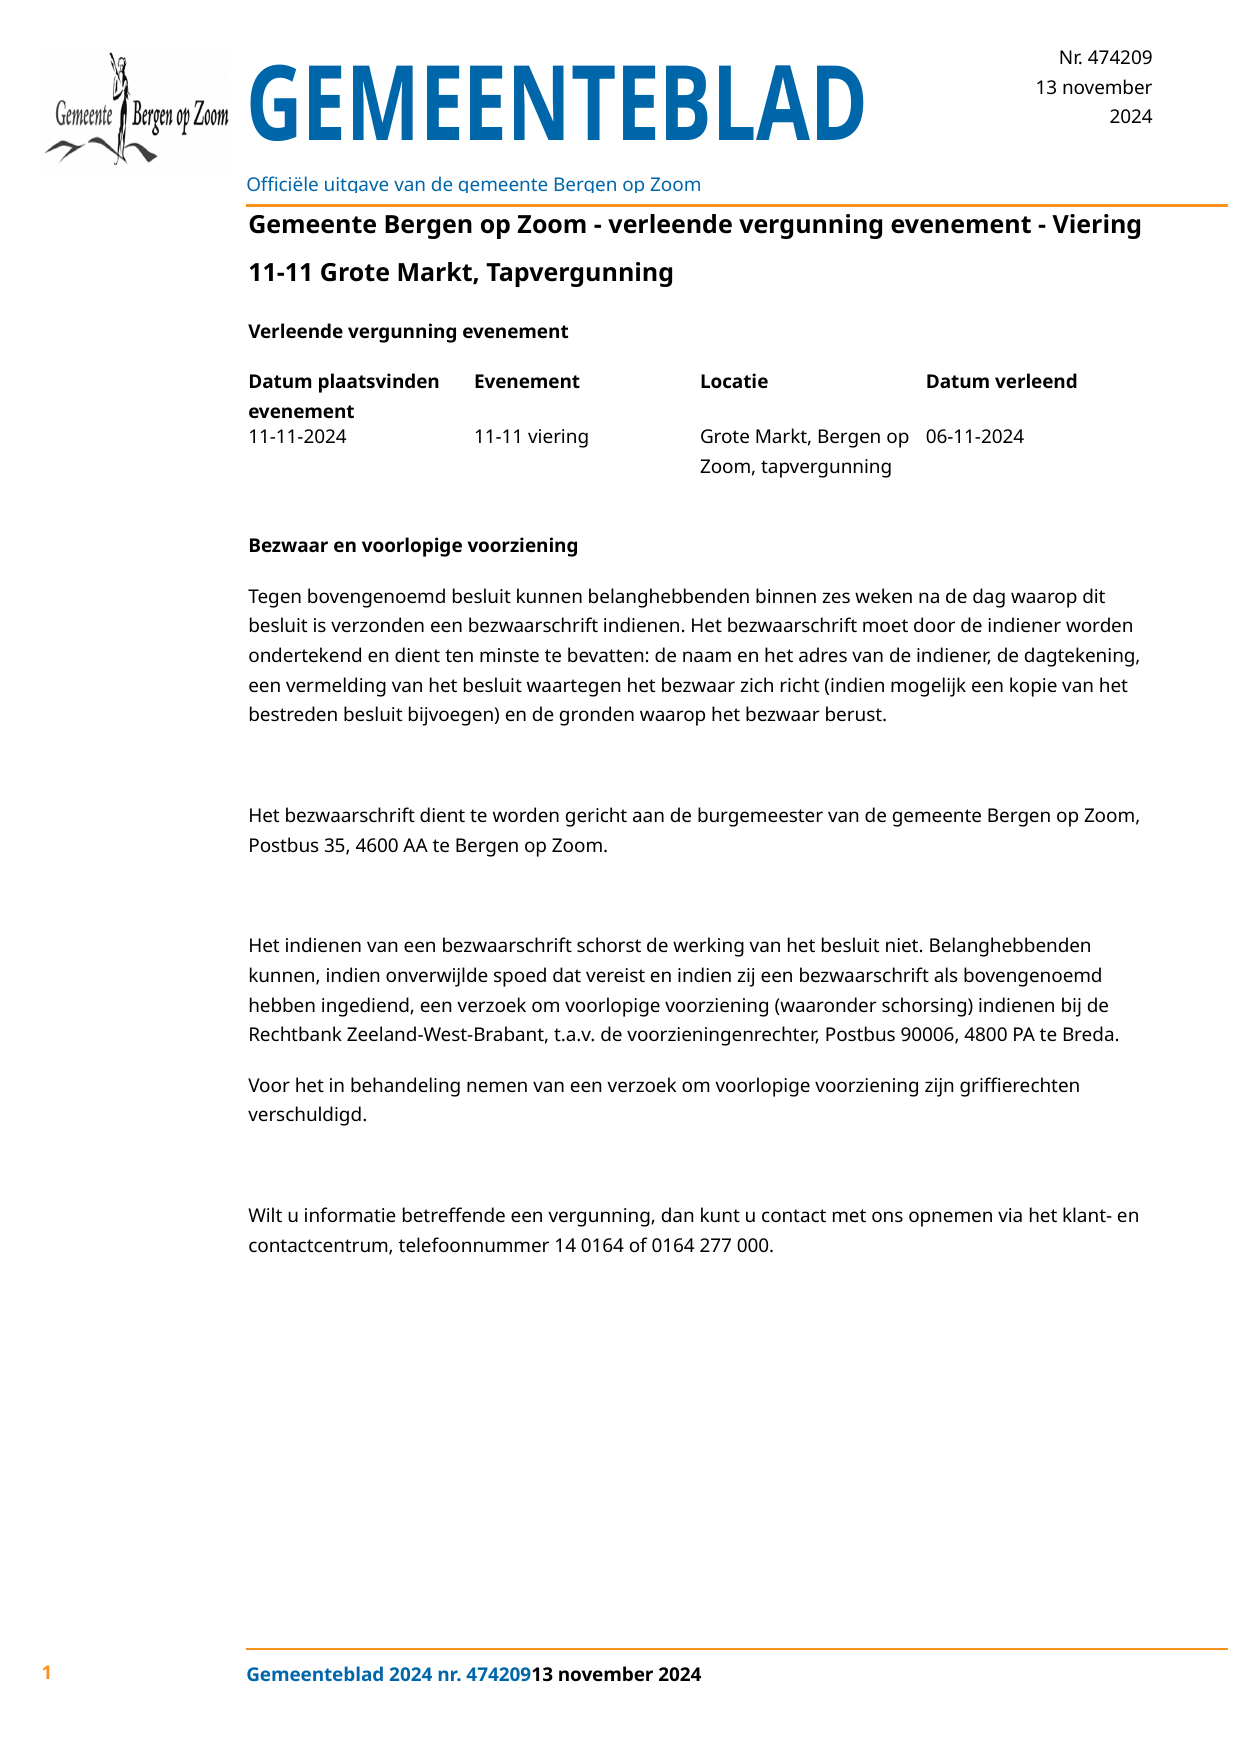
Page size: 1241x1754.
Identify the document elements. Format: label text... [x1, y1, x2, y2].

table_header Datum verleend [926, 369, 1152, 424]
text Wilt u informatie betreffende een vergunning, dan kunt u contact met ons opnemen via het klant- en contactcentrum, telefoonnummer 14 0164 of 0164 277 000. [248, 1202, 1152, 1258]
text Het indienen van een bezwaarschrift schorst de werking van het besluit niet. Belanghebbenden kunnen, indien onverwijlde spoed dat vereist en indien zij een bezwaarschrift als bovengenoemd hebben ingediend, een verzoek om voorlopige voorziening (waaronder schorsing) indienen bij de Rechtbank Zeeland-West-Brabant, t.a.v. de voorzieningenrechter, Postbus 90006, 4800 PA te Breda. [248, 933, 1152, 1047]
picture [41, 47, 231, 172]
table_header Locatie [700, 369, 926, 424]
table_cell Grote Markt, Bergen op Zoom, tapvergunning [700, 424, 926, 479]
table_cell 11-11 viering [474, 424, 700, 479]
text Bezwaar en voorlopige voorziening [248, 533, 1152, 558]
table_header Evenement [474, 369, 700, 424]
text Voor het in behandeling nemen van een verzoek om voorlopige voorziening zijn griffierechten verschuldigd. [248, 1072, 1152, 1127]
table_header Datum plaatsvinden evenement [248, 369, 474, 424]
table_cell 06-11-2024 [926, 424, 1152, 479]
text Verleende vergunning evenement [248, 318, 1152, 344]
text Gemeente Bergen op Zoom - verleende vergunning evenement - Viering 11-11 Grote Markt, Tapvergunning [248, 207, 1152, 288]
text Tegen bovengenoemd besluit kunnen belanghebbenden binnen zes weken na de dag waarop dit besluit is verzonden een bezwaarschrift indienen. Het bezwaarschrift moet door de indiener worden ondertekend en dient ten minste te bevatten: de naam en het adres van de indiener, de dagtekening, een vermelding van het besluit waartegen het bezwaar zich richt (indien mogelijk een kopie van het bestreden besluit bijvoegen) en de gronden waarop het bezwaar berust. [248, 583, 1152, 727]
table_cell 11-11-2024 [248, 424, 474, 479]
text Het bezwaarschrift dient te worden gericht aan de burgemeester van de gemeente Bergen op Zoom, Postbus 35, 4600 AA te Bergen op Zoom. [248, 802, 1152, 858]
